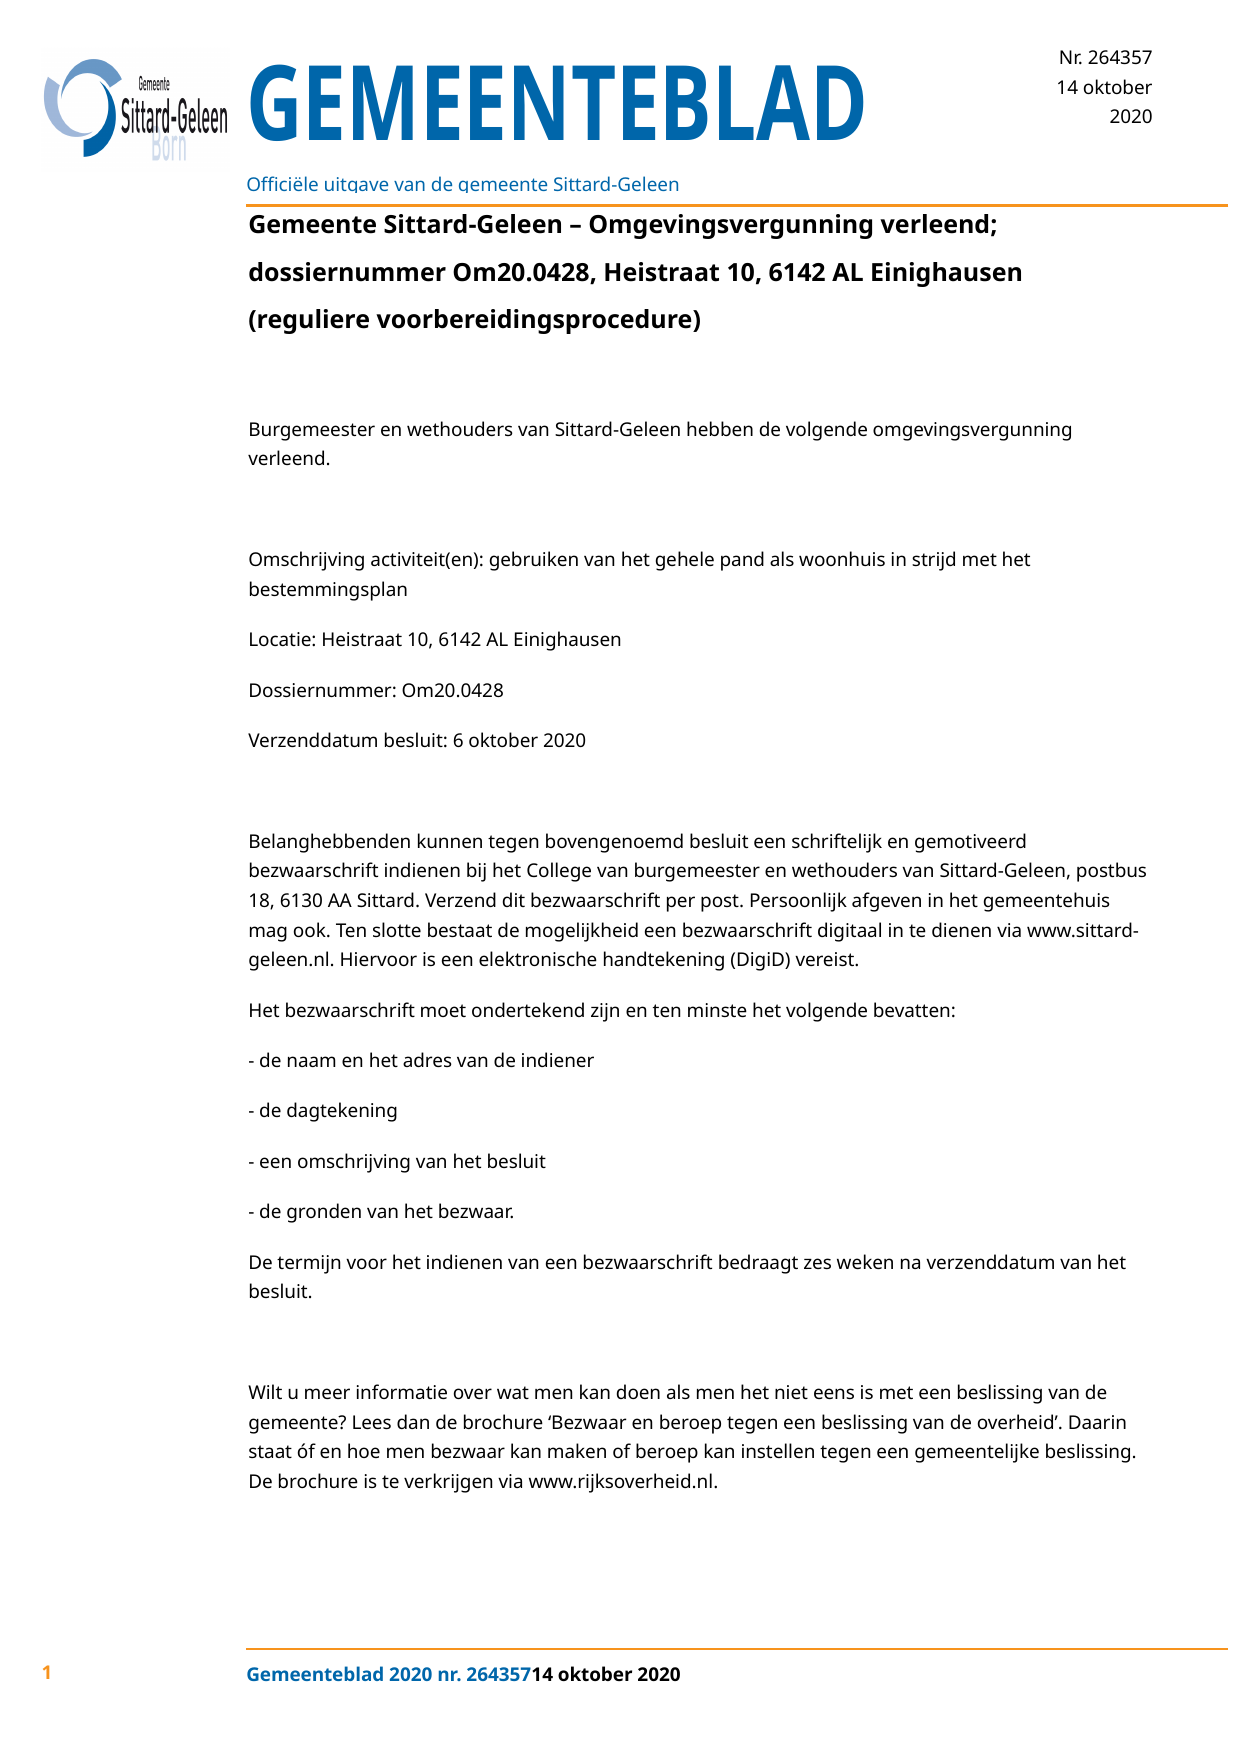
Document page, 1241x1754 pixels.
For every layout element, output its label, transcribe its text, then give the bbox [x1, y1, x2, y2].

text - de dagtekening [248, 1098, 1152, 1123]
text De termijn voor het indienen van een bezwaarschrift bedraagt zes weken na verzenddatum van het besluit. [248, 1249, 1152, 1304]
text Dossiernummer: Om20.0428 [248, 677, 1152, 702]
text Omschrijving activiteit(en): gebruiken van het gehele pand als woonhuis in strijd met het bestemmingsplan [248, 546, 1152, 602]
text Verzenddatum besluit: 6 oktober 2020 [248, 727, 1152, 753]
text Gemeente Sittard-Geleen – Omgevingsvergunning verleend; dossiernummer Om20.0428, Heistraat 10, 6142 AL Einighausen (reguliere voorbereidingsprocedure) [248, 207, 1152, 336]
text Wilt u meer informatie over wat men kan doen als men het niet eens is met een beslissing van de gemeente? Lees dan de brochure ‘Bezwaar en beroep tegen een beslissing van de overheid’. Daarin staat óf en hoe men bezwaar kan maken of beroep kan instellen tegen een gemeentelijke beslissing. De brochure is te verkrijgen via www.rijksoverheid.nl. [248, 1379, 1152, 1494]
text - de gronden van het bezwaar. [248, 1198, 1152, 1224]
text Het bezwaarschrift moet ondertekend zijn en ten minste het volgende bevatten: [248, 997, 1152, 1022]
picture [41, 47, 231, 172]
text - de naam en het adres van de indiener [248, 1047, 1152, 1073]
text Belanghebbenden kunnen tegen bovengenoemd besluit een schriftelijk en gemotiveerd bezwaarschrift indienen bij het College van burgemeester en wethouders van Sittard-Geleen, postbus 18, 6130 AA Sittard. Verzend dit bezwaarschrift per post. Persoonlijk afgeven in het gemeentehuis mag ook. Ten slotte bestaat de mogelijkheid een bezwaarschrift digitaal in te dienen via www.sittard-geleen.nl. Hiervoor is een elektronische handtekening (DigiD) vereist. [248, 828, 1152, 972]
text - een omschrijving van het besluit [248, 1148, 1152, 1174]
text Locatie: Heistraat 10, 6142 AL Einighausen [248, 626, 1152, 652]
text Burgemeester en wethouders van Sittard-Geleen hebben de volgende omgevingsvergunning verleend. [248, 416, 1152, 471]
